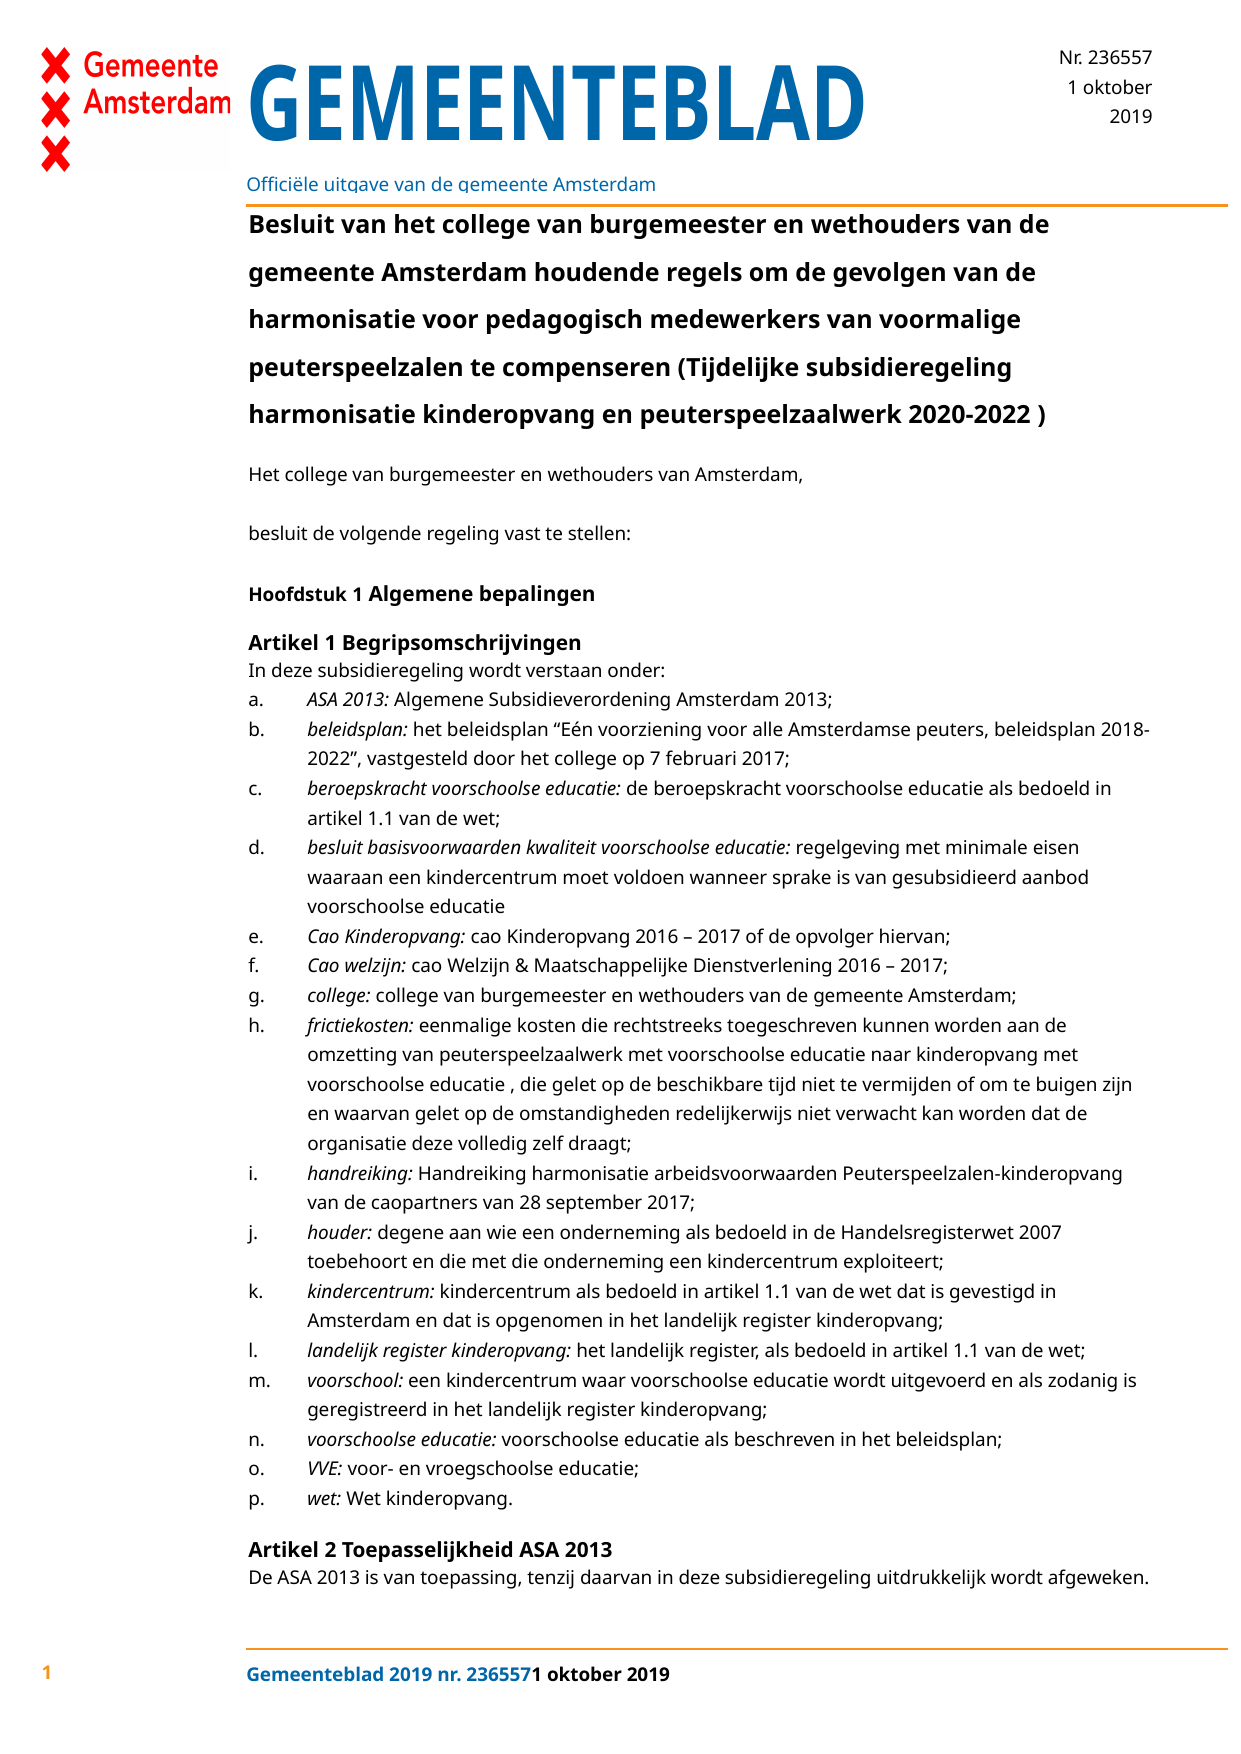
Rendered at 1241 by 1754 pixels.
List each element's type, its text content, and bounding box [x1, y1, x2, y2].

list VVE: voor- en vroegschoolse educatie; [248, 1456, 1152, 1481]
list besluit basisvoorwaarden kwaliteit voorschoolse educatie: regelgeving met minimale eisen waaraan een kindercentrum moet voldoen wanneer sprake is van gesubsidieerd aanbod voorschoolse educatie [248, 834, 1152, 919]
text Artikel 2 Toepasselijkheid ASA 2013 [248, 1536, 1152, 1564]
picture [41, 47, 231, 172]
list Cao Kinderopvang: cao Kinderopvang 2016 – 2017 of de opvolger hiervan; [248, 923, 1152, 949]
list wet: Wet kinderopvang. [248, 1485, 1152, 1511]
text Besluit van het college van burgemeester en wethouders van de gemeente Amsterdam houdende regels om de gevolgen van de harmonisatie voor pedagogisch medewerkers van voormalige peuterspeelzalen te compenseren (Tijdelijke subsidieregeling harmonisatie kinderopvang en peuterspeelzaalwerk 2020-2022 ) [248, 207, 1152, 431]
text Artikel 1 Begripsomschrijvingen [248, 628, 1152, 657]
text De ASA 2013 is van toepassing, tenzij daarvan in deze subsidieregeling uitdrukkelijk wordt afgeweken. [248, 1564, 1152, 1590]
list landelijk register kinderopvang: het landelijk register, als bedoeld in artikel 1.1 van de wet; [248, 1337, 1152, 1363]
list college: college van burgemeester en wethouders van de gemeente Amsterdam; [248, 982, 1152, 1008]
list frictiekosten: eenmalige kosten die rechtstreeks toegeschreven kunnen worden aan de omzetting van peuterspeelzaalwerk met voorschoolse educatie naar kinderopvang met voorschoolse educatie , die gelet op de beschikbare tijd niet te vermijden of om te buigen zijn en waarvan gelet op de omstandigheden redelijkerwijs niet verwacht kan worden dat de organisatie deze volledig zelf draagt; [248, 1012, 1152, 1156]
list Cao welzijn: cao Welzijn & Maatschappelijke Dienstverlening 2016 – 2017; [248, 953, 1152, 978]
text Het college van burgemeester en wethouders van Amsterdam, [248, 461, 1152, 486]
list ASA 2013: Algemene Subsidieverordening Amsterdam 2013; [248, 686, 1152, 712]
list kindercentrum: kindercentrum als bedoeld in artikel 1.1 van de wet dat is gevestigd in Amsterdam en dat is opgenomen in het landelijk register kinderopvang; [248, 1278, 1152, 1333]
text besluit de volgende regeling vast te stellen: [248, 520, 1152, 546]
list voorschool: een kindercentrum waar voorschoolse educatie wordt uitgevoerd en als zodanig is geregistreerd in het landelijk register kinderopvang; [248, 1367, 1152, 1422]
list houder: degene aan wie een onderneming als bedoeld in de Handelsregisterwet 2007 toebehoort en die met die onderneming een kindercentrum exploiteert; [248, 1219, 1152, 1274]
text In deze subsidieregeling wordt verstaan onder: [248, 657, 1152, 682]
list beleidsplan: het beleidsplan “Eén voorziening voor alle Amsterdamse peuters, beleidsplan 2018-2022”, vastgesteld door het college op 7 februari 2017; [248, 716, 1152, 771]
text Hoofdstuk 1 Algemene bepalingen [248, 579, 1152, 607]
list voorschoolse educatie: voorschoolse educatie als beschreven in het beleidsplan; [248, 1426, 1152, 1452]
list beroepskracht voorschoolse educatie: de beroepskracht voorschoolse educatie als bedoeld in artikel 1.1 van de wet; [248, 775, 1152, 830]
list handreiking: Handreiking harmonisatie arbeidsvoorwaarden Peuterspeelzalen-kinderopvang van de caopartners van 28 september 2017; [248, 1160, 1152, 1215]
